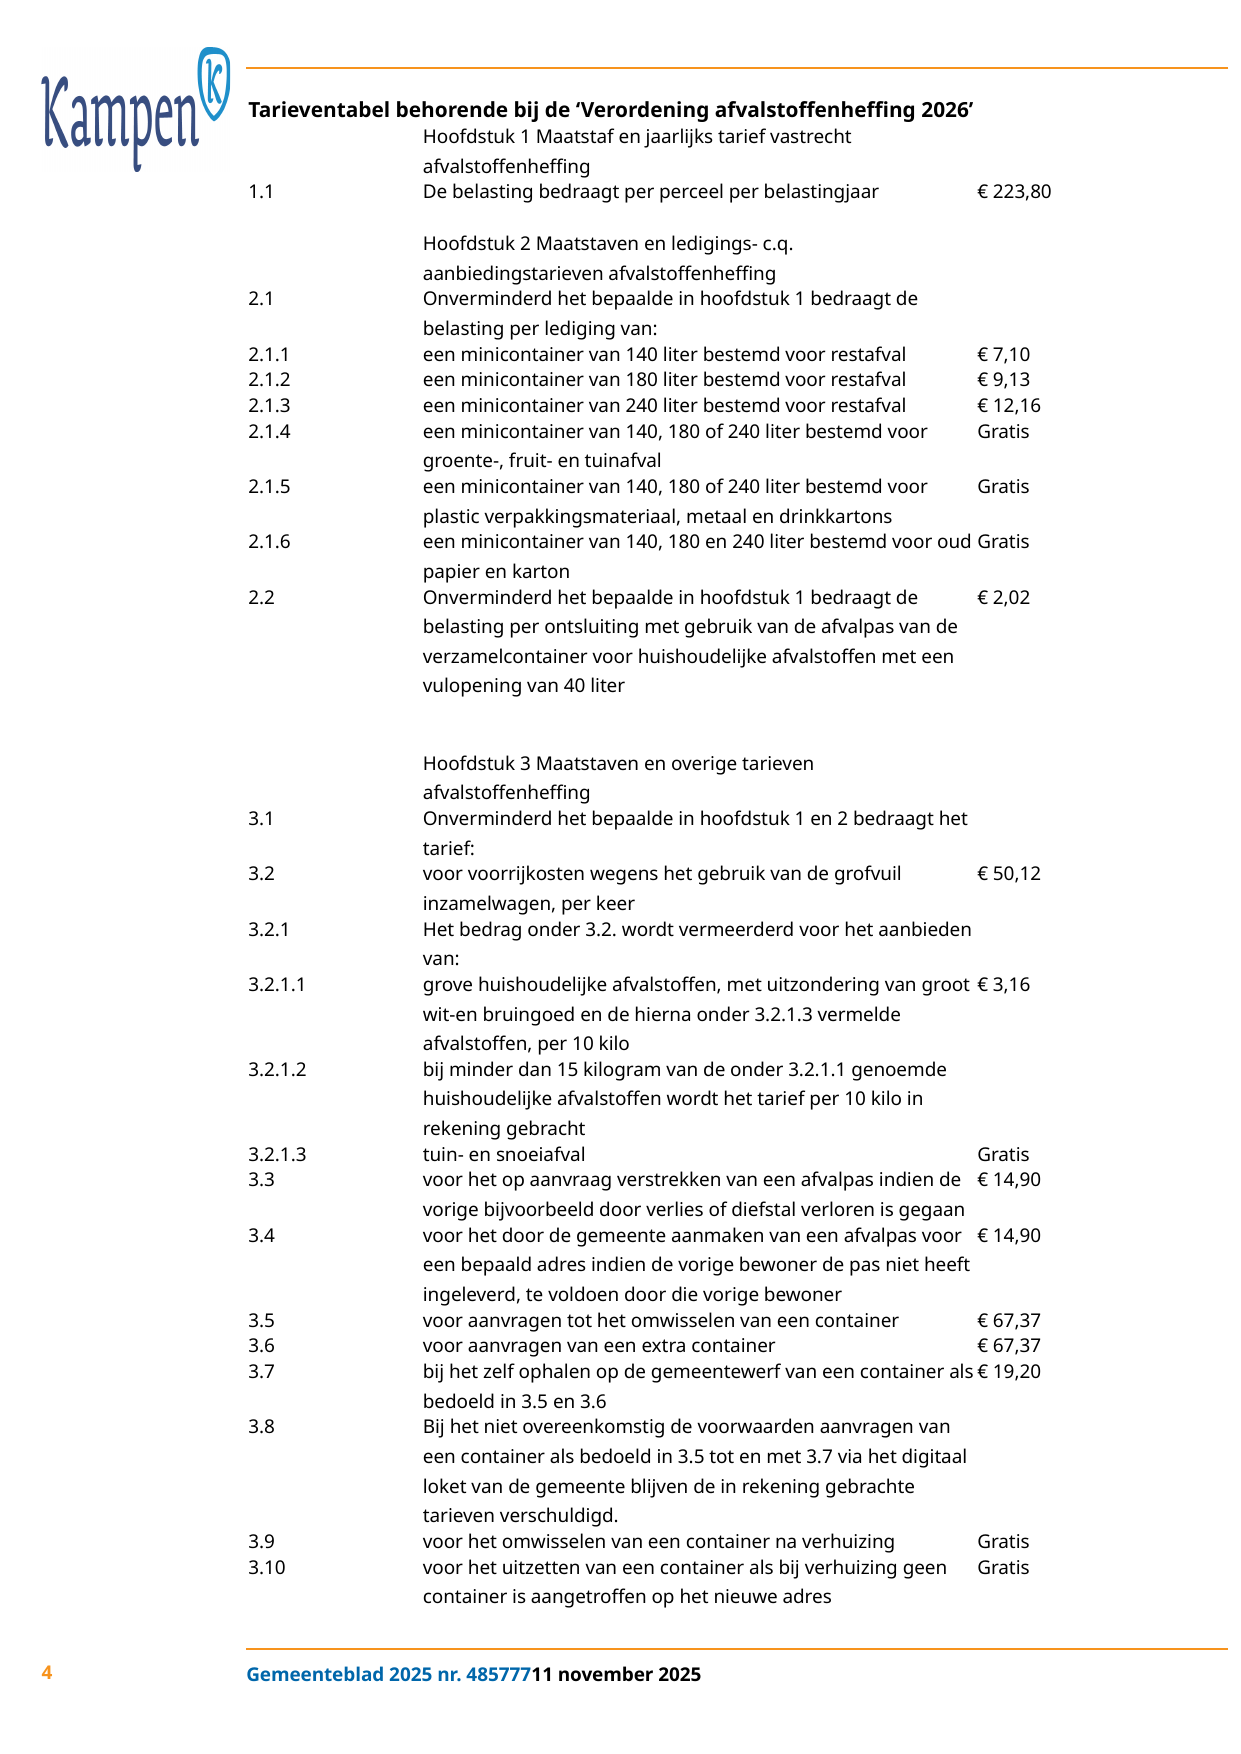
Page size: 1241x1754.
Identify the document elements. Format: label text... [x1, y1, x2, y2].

table_cell [248, 750, 423, 805]
table_cell grove huishoudelijke afvalstoffen, met uitzondering van groot wit-en bruingoed en de hierna onder 3.2.1.3 vermelde afvalstoffen, per 10 kilo [423, 971, 977, 1056]
table_cell [248, 699, 423, 724]
table_cell voor voorrijkosten wegens het gebruik van de grofvuil inzamelwagen, per keer [423, 861, 977, 916]
table_cell 3.6 [248, 1333, 423, 1358]
table_cell [977, 699, 1152, 724]
table_cell voor het op aanvraag verstrekken van een afvalpas indien de vorige bijvoorbeeld door verlies of diefstal verloren is gegaan [423, 1167, 977, 1222]
table_cell Gratis [977, 473, 1152, 529]
table_cell voor aanvragen tot het omwisselen van een container [423, 1307, 977, 1333]
table_cell tuin- en snoeiafval [423, 1141, 977, 1167]
table_cell [248, 230, 423, 286]
table_cell € 9,13 [977, 367, 1152, 392]
table_cell Hoofdstuk 3 Maatstaven en overige tarieven afvalstoffenheffing [423, 750, 977, 805]
table_cell € 12,16 [977, 392, 1152, 418]
table_cell 3.9 [248, 1528, 423, 1554]
table_cell [977, 750, 1152, 805]
table_cell € 50,12 [977, 861, 1152, 916]
table_cell [423, 205, 977, 230]
table_cell Gratis [977, 1528, 1152, 1554]
table_cell De belasting bedraagt per perceel per belastingjaar [423, 179, 977, 204]
table_cell € 67,37 [977, 1307, 1152, 1333]
table_cell Gratis [977, 418, 1152, 473]
table_cell € 223,80 [977, 179, 1152, 204]
table_cell Het bedrag onder 3.2. wordt vermeerderd voor het aanbieden van: [423, 916, 977, 971]
table_cell [977, 286, 1152, 341]
table_cell [977, 230, 1152, 286]
table_cell 2.1.6 [248, 529, 423, 584]
table_cell een minicontainer van 140, 180 en 240 liter bestemd voor oud papier en karton [423, 529, 977, 584]
table_cell 3.2.1.3 [248, 1141, 423, 1167]
table_cell voor het uitzetten van een container als bij verhuizing geen container is aangetroffen op het nieuwe adres [423, 1554, 977, 1609]
table_cell [977, 205, 1152, 230]
table_cell [423, 699, 977, 724]
table_cell [977, 724, 1152, 750]
table_cell een minicontainer van 140 liter bestemd voor restafval [423, 341, 977, 367]
table_cell 2.1.5 [248, 473, 423, 529]
table_cell € 3,16 [977, 971, 1152, 1056]
table_cell 3.2.1 [248, 916, 423, 971]
table_cell € 2,02 [977, 584, 1152, 698]
table_cell bij minder dan 15 kilogram van de onder 3.2.1.1 genoemde huishoudelijke afvalstoffen wordt het tarief per 10 kilo in rekening gebracht [423, 1056, 977, 1141]
table_cell 2.1.2 [248, 367, 423, 392]
table_cell 1.1 [248, 179, 423, 204]
table_cell 3.3 [248, 1167, 423, 1222]
table_cell Onverminderd het bepaalde in hoofdstuk 1 en 2 bedraagt het tarief: [423, 805, 977, 861]
table_cell Gratis [977, 1141, 1152, 1167]
table_cell 3.2.1.1 [248, 971, 423, 1056]
text Tarieventabel behorende bij de ‘Verordening afvalstoffenheffing 2026’ [248, 95, 1152, 123]
table_cell 3.4 [248, 1222, 423, 1307]
table_cell een minicontainer van 240 liter bestemd voor restafval [423, 392, 977, 418]
table_cell € 7,10 [977, 341, 1152, 367]
table_cell voor het door de gemeente aanmaken van een afvalpas voor een bepaald adres indien de vorige bewoner de pas niet heeft ingeleverd, te voldoen door die vorige bewoner [423, 1222, 977, 1307]
table_cell 3.5 [248, 1307, 423, 1333]
table_cell € 67,37 [977, 1333, 1152, 1358]
table_header [977, 124, 1152, 179]
table_cell 3.1 [248, 805, 423, 861]
table_cell € 14,90 [977, 1167, 1152, 1222]
table_cell [248, 205, 423, 230]
table_cell 3.7 [248, 1358, 423, 1414]
table_cell Hoofdstuk 2 Maatstaven en ledigings- c.q. aanbiedingstarieven afvalstoffenheffing [423, 230, 977, 286]
table_cell Gratis [977, 1554, 1152, 1609]
table_cell Gratis [977, 529, 1152, 584]
table_cell [977, 1056, 1152, 1141]
picture [41, 47, 231, 172]
table_cell voor het omwisselen van een container na verhuizing [423, 1528, 977, 1554]
table_cell een minicontainer van 140, 180 of 240 liter bestemd voor groente-, fruit- en tuinafval [423, 418, 977, 473]
table_header Hoofdstuk 1 Maatstaf en jaarlijks tarief vastrecht afvalstoffenheffing [423, 124, 977, 179]
table_cell bij het zelf ophalen op de gemeentewerf van een container als bedoeld in 3.5 en 3.6 [423, 1358, 977, 1414]
table_cell Onverminderd het bepaalde in hoofdstuk 1 bedraagt de belasting per ontsluiting met gebruik van de afvalpas van de verzamelcontainer voor huishoudelijke afvalstoffen met een vulopening van 40 liter [423, 584, 977, 698]
table_cell 2.1.3 [248, 392, 423, 418]
table_cell 2.2 [248, 584, 423, 698]
table_cell [977, 805, 1152, 861]
table_cell 3.2 [248, 861, 423, 916]
table_cell 2.1 [248, 286, 423, 341]
table_cell Bij het niet overeenkomstig de voorwaarden aanvragen van een container als bedoeld in 3.5 tot en met 3.7 via het digitaal loket van de gemeente blijven de in rekening gebrachte tarieven verschuldigd. [423, 1414, 977, 1528]
table_cell 2.1.4 [248, 418, 423, 473]
table_cell 3.10 [248, 1554, 423, 1609]
table_cell € 19,20 [977, 1358, 1152, 1414]
table_header [248, 124, 423, 179]
table_cell 3.2.1.2 [248, 1056, 423, 1141]
table_cell een minicontainer van 140, 180 of 240 liter bestemd voor plastic verpakkingsmateriaal, metaal en drinkkartons [423, 473, 977, 529]
table_cell voor aanvragen van een extra container [423, 1333, 977, 1358]
table_cell [423, 724, 977, 750]
table_cell [977, 916, 1152, 971]
table_cell [977, 1414, 1152, 1528]
table_cell [248, 724, 423, 750]
table_cell 3.8 [248, 1414, 423, 1528]
table_cell € 14,90 [977, 1222, 1152, 1307]
table_cell een minicontainer van 180 liter bestemd voor restafval [423, 367, 977, 392]
table_cell Onverminderd het bepaalde in hoofdstuk 1 bedraagt de belasting per lediging van: [423, 286, 977, 341]
table_cell 2.1.1 [248, 341, 423, 367]
